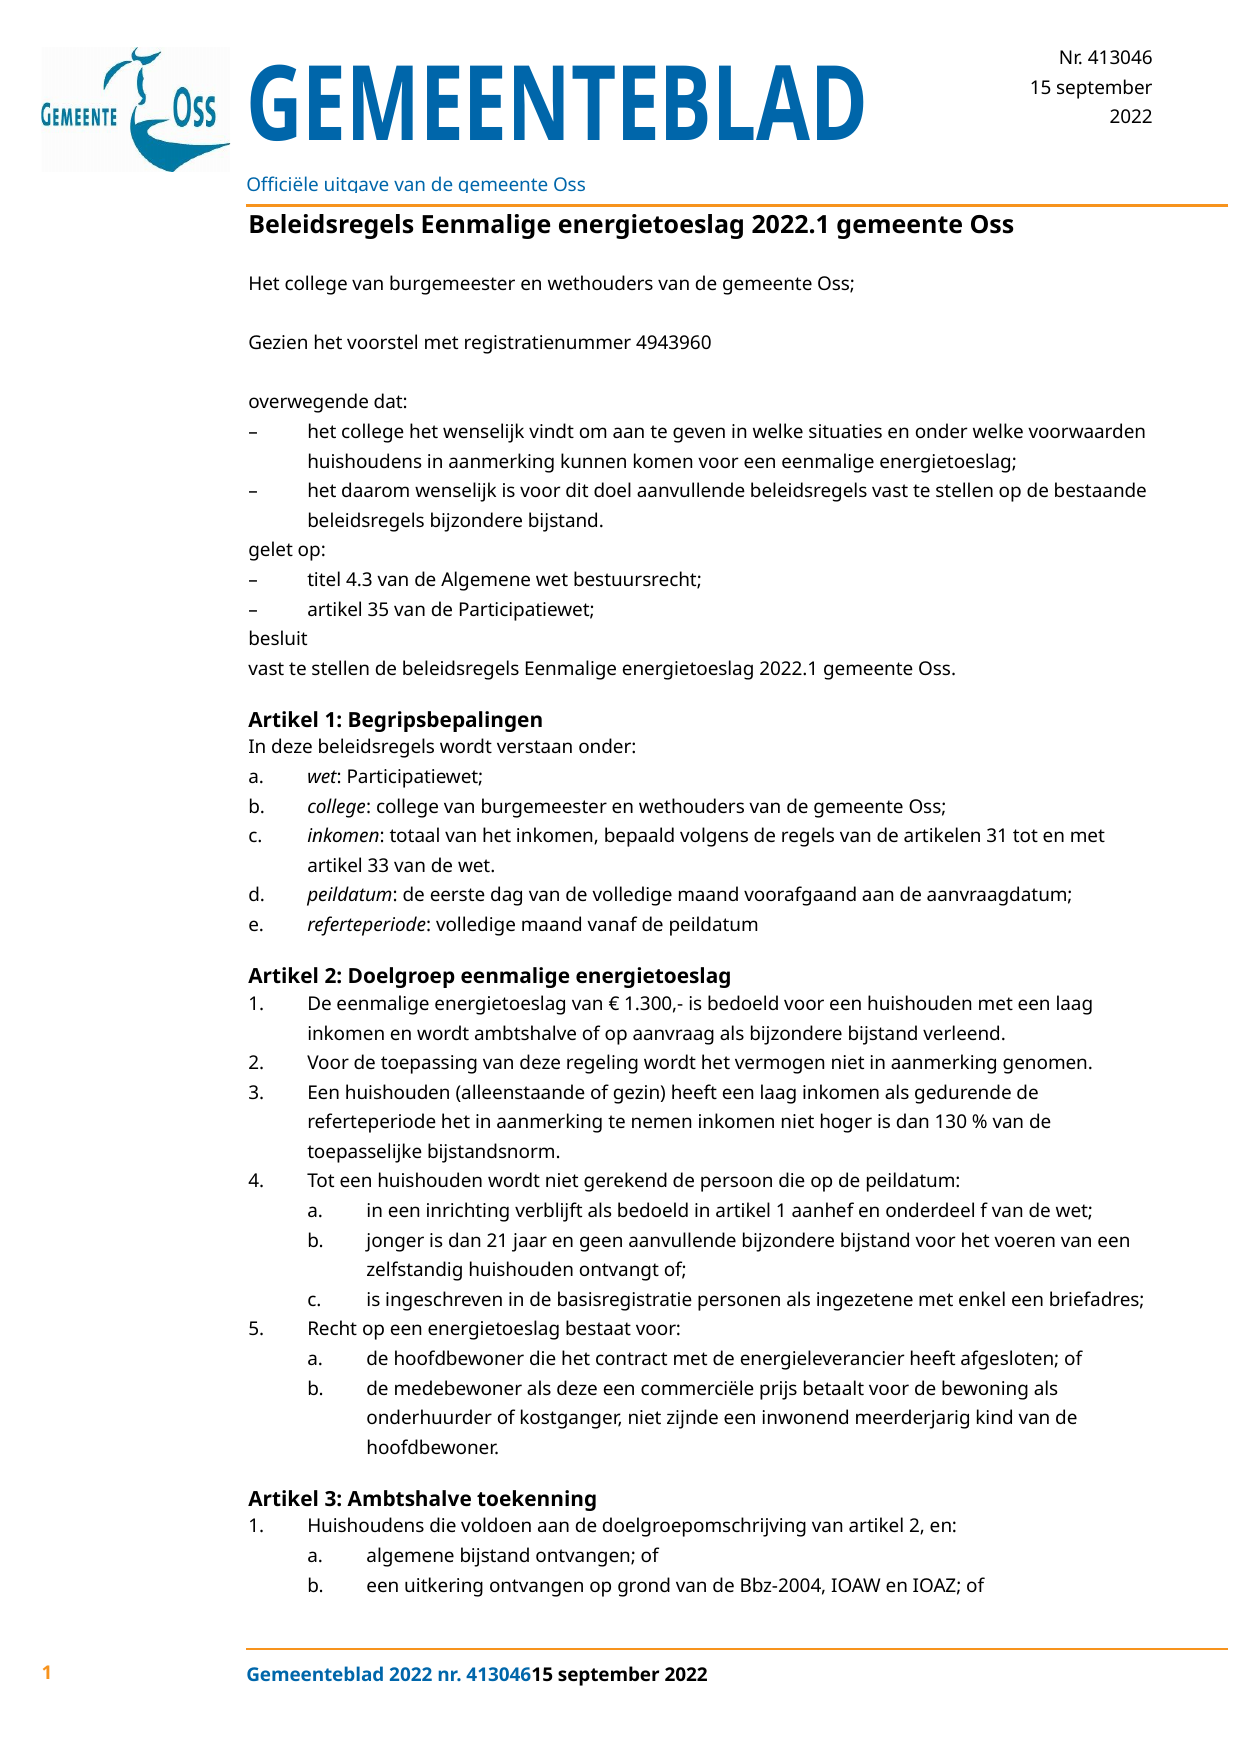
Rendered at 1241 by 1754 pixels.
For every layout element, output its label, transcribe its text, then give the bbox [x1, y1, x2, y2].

text Artikel 2: Doelgroep eenmalige energietoeslag [248, 962, 1152, 990]
list inkomen: totaal van het inkomen, bepaald volgens de regels van de artikelen 31 tot en met artikel 33 van de wet. [248, 822, 1152, 878]
list artikel 35 van de Participatiewet; [248, 596, 1152, 621]
list Recht op een energietoeslag bestaat voor: [248, 1316, 1152, 1341]
picture [41, 47, 231, 172]
list het daarom wenselijk is voor dit doel aanvullende beleidsregels vast te stellen op de bestaande beleidsregels bijzondere bijstand. [248, 477, 1152, 533]
list het college het wenselijk vindt om aan te geven in welke situaties en onder welke voorwaarden huishoudens in aanmerking kunnen komen voor een eenmalige energietoeslag; [248, 418, 1152, 473]
list een uitkering ontvangen op grond van de Bbz-2004, IOAW en IOAZ; of [307, 1572, 1152, 1598]
list titel 4.3 van de Algemene wet bestuursrecht; [248, 566, 1152, 592]
text Beleidsregels Eenmalige energietoeslag 2022.1 gemeente Oss [248, 207, 1152, 241]
text overwegende dat: [248, 389, 1152, 414]
list referteperiode: volledige maand vanaf de peildatum [248, 911, 1152, 937]
text gelet op: [248, 537, 1152, 562]
text vast te stellen de beleidsregels Eenmalige energietoeslag 2022.1 gemeente Oss. [248, 655, 1152, 681]
text Het college van burgemeester en wethouders van de gemeente Oss; [248, 270, 1152, 296]
text Artikel 3: Ambtshalve toekenning [248, 1484, 1152, 1513]
list de medebewoner als deze een commerciële prijs betaalt voor de bewoning als onderhuurder of kostganger, niet zijnde een inwonend meerderjarig kind van de hoofdbewoner. [307, 1375, 1152, 1459]
list De eenmalige energietoeslag van € 1.300,- is bedoeld voor een huishouden met een laag inkomen en wordt ambtshalve of op aanvraag als bijzondere bijstand verleend. [248, 990, 1152, 1045]
list is ingeschreven in de basisregistratie personen als ingezetene met enkel een briefadres; [307, 1286, 1152, 1312]
text besluit [248, 625, 1152, 651]
list wet: Participatiewet; [248, 763, 1152, 789]
list peildatum: de eerste dag van de volledige maand voorafgaand aan de aanvraagdatum; [248, 882, 1152, 907]
text Artikel 1: Begripsbepalingen [248, 705, 1152, 734]
list college: college van burgemeester en wethouders van de gemeente Oss; [248, 793, 1152, 819]
list Een huishouden (alleenstaande of gezin) heeft een laag inkomen als gedurende de referteperiode het in aanmerking te nemen inkomen niet hoger is dan 130 % van de toepasselijke bijstandsnorm. [248, 1079, 1152, 1164]
list in een inrichting verblijft als bedoeld in artikel 1 aanhef en onderdeel f van de wet; [307, 1197, 1152, 1223]
list algemene bijstand ontvangen; of [307, 1542, 1152, 1568]
list Tot een huishouden wordt niet gerekend de persoon die op de peildatum: [248, 1168, 1152, 1193]
text In deze beleidsregels wordt verstaan onder: [248, 734, 1152, 759]
list jonger is dan 21 jaar en geen aanvullende bijzondere bijstand voor het voeren van een zelfstandig huishouden ontvangt of; [307, 1227, 1152, 1282]
list Voor de toepassing van deze regeling wordt het vermogen niet in aanmerking genomen. [248, 1049, 1152, 1075]
list Huishoudens die voldoen aan de doelgroepomschrijving van artikel 2, en: [248, 1513, 1152, 1538]
text Gezien het voorstel met registratienummer 4943960 [248, 329, 1152, 355]
list de hoofdbewoner die het contract met de energieleverancier heeft afgesloten; of [307, 1345, 1152, 1371]
